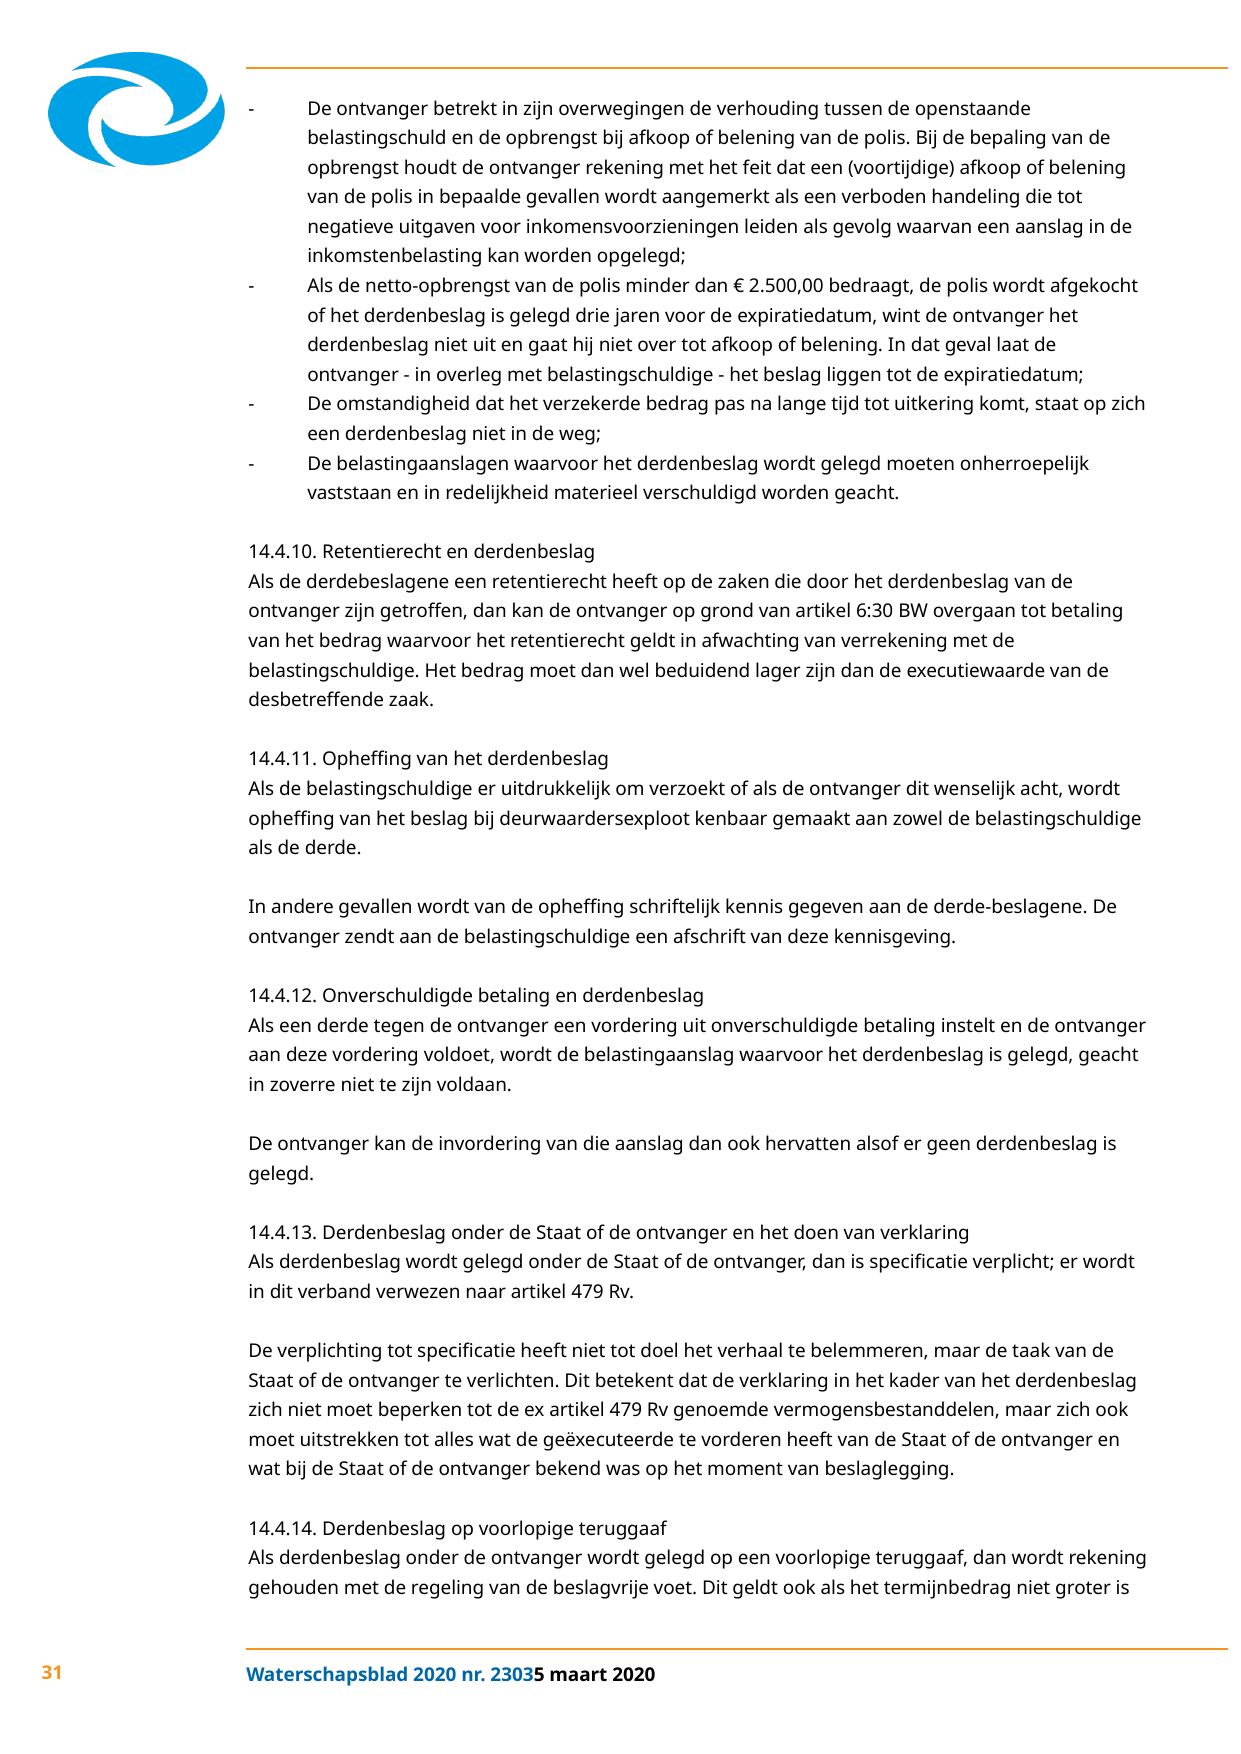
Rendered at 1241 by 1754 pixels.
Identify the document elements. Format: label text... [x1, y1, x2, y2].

list De belastingaanslagen waarvoor het derdenbeslag wordt gelegd moeten onherroepelijk vaststaan en in redelijkheid materieel verschuldigd worden geacht. [248, 450, 1152, 505]
text De verplichting tot specificatie heeft niet tot doel het verhaal te belemmeren, maar de taak van de Staat of de ontvanger te verlichten. Dit betekent dat de verklaring in het kader van het derdenbeslag zich niet moet beperken tot de ex artikel 479 Rv genoemde vermogensbestanddelen, maar zich ook moet uitstrekken tot alles wat de geëxecuteerde te vorderen heeft van de Staat of de ontvanger en wat bij de Staat of de ontvanger bekend was op het moment van beslaglegging. [248, 1337, 1152, 1481]
text Als de belastingschuldige er uitdrukkelijk om verzoekt of als de ontvanger dit wenselijk acht, wordt opheffing van het beslag bij deurwaardersexploot kenbaar gemaakt aan zowel de belastingschuldige als de derde. [248, 775, 1152, 860]
text Als de derdebeslagene een retentierecht heeft op de zaken die door het derdenbeslag van de ontvanger zijn getroffen, dan kan de ontvanger op grond van artikel 6:30 BW overgaan tot betaling van het bedrag waarvoor het retentierecht geldt in afwachting van verrekening met de belastingschuldige. Het bedrag moet dan wel beduidend lager zijn dan de executiewaarde van de desbetreffende zaak. [248, 568, 1152, 712]
text 14.4.11. Opheffing van het derdenbeslag [248, 746, 1152, 771]
list De ontvanger betrekt in zijn overwegingen de verhouding tussen de openstaande belastingschuld en de opbrengst bij afkoop of belening van de polis. Bij de bepaling van de opbrengst houdt de ontvanger rekening met het feit dat een (voortijdige) afkoop of belening van de polis in bepaalde gevallen wordt aangemerkt als een verboden handeling die tot negatieve uitgaven voor inkomensvoorzieningen leiden als gevolg waarvan een aanslag in de inkomstenbelasting kan worden opgelegd; [248, 95, 1152, 268]
text 14.4.12. Onverschuldigde betaling en derdenbeslag [248, 982, 1152, 1008]
list Als de netto-opbrengst van de polis minder dan € 2.500,00 bedraagt, de polis wordt afgekocht of het derdenbeslag is gelegd drie jaren voor de expiratiedatum, wint de ontvanger het derdenbeslag niet uit en gaat hij niet over tot afkoop of belening. In dat geval laat de ontvanger - in overleg met belastingschuldige - het beslag liggen tot de expiratiedatum; [248, 272, 1152, 387]
text 14.4.10. Retentierecht en derdenbeslag [248, 538, 1152, 564]
text 14.4.13. Derdenbeslag onder de Staat of de ontvanger en het doen van verklaring [248, 1219, 1152, 1245]
picture [41, 47, 231, 172]
text Als derdenbeslag onder de ontvanger wordt gelegd op een voorlopige teruggaaf, dan wordt rekening gehouden met de regeling van de beslagvrije voet. Dit geldt ook als het termijnbedrag niet groter is [248, 1544, 1152, 1600]
text Als een derde tegen de ontvanger een vordering uit onverschuldigde betaling instelt en de ontvanger aan deze vordering voldoet, wordt de belastingaanslag waarvoor het derdenbeslag is gelegd, geacht in zoverre niet te zijn voldaan. [248, 1012, 1152, 1097]
text Als derdenbeslag wordt gelegd onder de Staat of de ontvanger, dan is specificatie verplicht; er wordt in dit verband verwezen naar artikel 479 Rv. [248, 1248, 1152, 1304]
list De omstandigheid dat het verzekerde bedrag pas na lange tijd tot uitkering komt, staat op zich een derdenbeslag niet in de weg; [248, 391, 1152, 446]
text 14.4.14. Derdenbeslag op voorlopige teruggaaf [248, 1515, 1152, 1541]
text De ontvanger kan de invordering van die aanslag dan ook hervatten alsof er geen derdenbeslag is gelegd. [248, 1130, 1152, 1186]
text In andere gevallen wordt van de opheffing schriftelijk kennis gegeven aan de derde-beslagene. De ontvanger zendt aan de belastingschuldige een afschrift van deze kennisgeving. [248, 893, 1152, 949]
